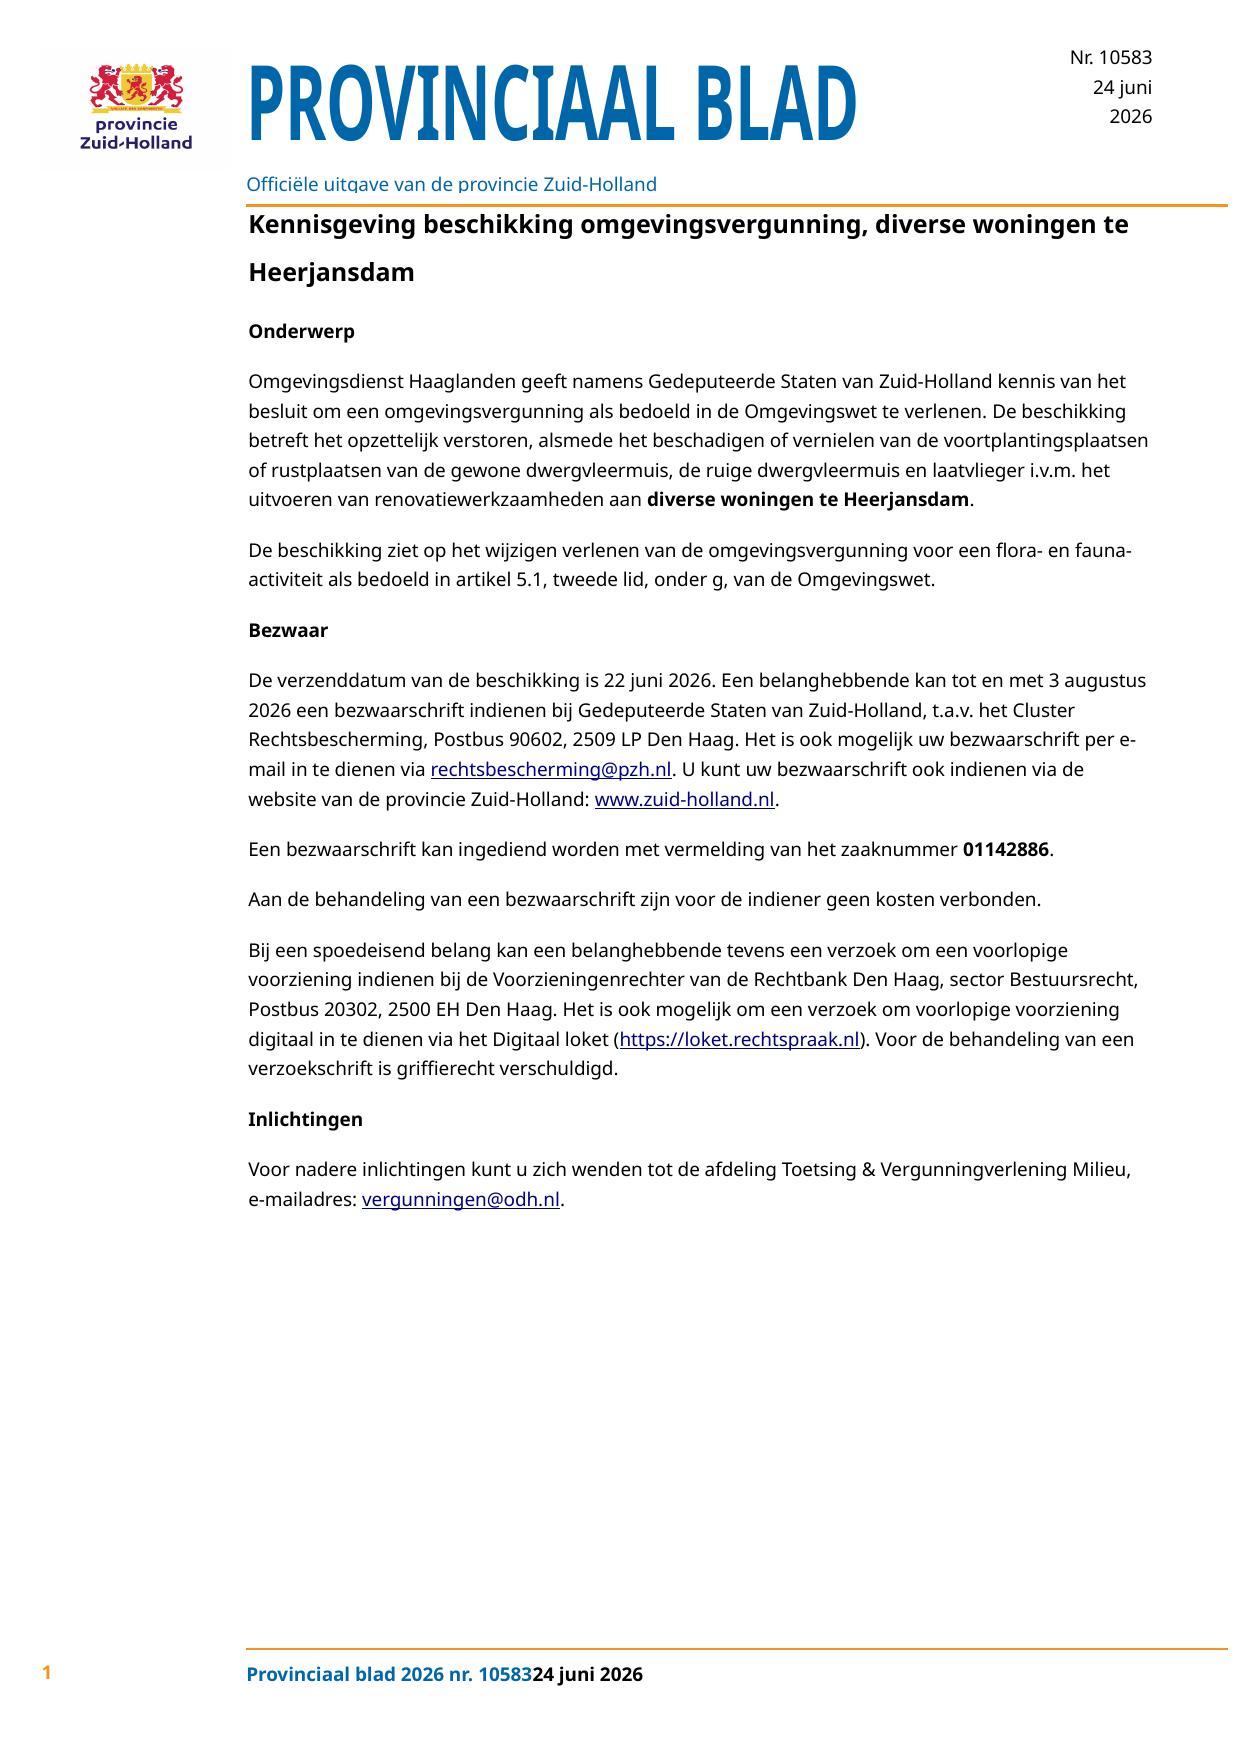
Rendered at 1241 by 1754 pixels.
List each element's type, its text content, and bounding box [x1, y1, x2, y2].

text De verzenddatum van de beschikking is 22 juni 2026. Een belanghebbende kan tot en met 3 augustus 2026 een bezwaarschrift indienen bij Gedeputeerde Staten van Zuid-Holland, t.a.v. het Cluster Rechtsbescherming, Postbus 90602, 2509 LP Den Haag. Het is ook mogelijk uw bezwaarschrift per e-mail in te dienen via rechtsbescherming@pzh.nl. U kunt uw bezwaarschrift ook indienen via de website van de provincie Zuid-Holland: www.zuid-holland.nl. [248, 667, 1152, 812]
text Onderwerp [248, 318, 1152, 344]
text De beschikking ziet op het wijzigen verlenen van de omgevingsvergunning voor een flora- en fauna-activiteit als bedoeld in artikel 5.1, tweede lid, onder g, van de Omgevingswet. [248, 537, 1152, 592]
text Kennisgeving beschikking omgevingsvergunning, diverse woningen te Heerjansdam [248, 207, 1152, 288]
text Omgevingsdienst Haaglanden geeft namens Gedeputeerde Staten van Zuid-Holland kennis van het besluit om een omgevingsvergunning als bedoeld in de Omgevingswet te verlenen. De beschikking betreft het opzettelijk verstoren, alsmede het beschadigen of vernielen van de voortplantingsplaatsen of rustplaatsen van de gewone dwergvleermuis, de ruige dwergvleermuis en laatvlieger i.v.m. het uitvoeren van renovatiewerkzaamheden aan diverse woningen te Heerjansdam. [248, 368, 1152, 512]
text Bezwaar [248, 617, 1152, 643]
picture [41, 47, 231, 172]
text Bij een spoedeisend belang kan een belanghebbende tevens een verzoek om een voorlopige voorziening indienen bij de Voorzieningenrechter van de Rechtbank Den Haag, sector Bestuursrecht, Postbus 20302, 2500 EH Den Haag. Het is ook mogelijk om een verzoek om voorlopige voorziening digitaal in te dienen via het Digitaal loket (https://loket.rechtspraak.nl). Voor de behandeling van een verzoekschrift is griffierecht verschuldigd. [248, 937, 1152, 1081]
text Een bezwaarschrift kan ingediend worden met vermelding van het zaaknummer 01142886. [248, 836, 1152, 862]
text Voor nadere inlichtingen kunt u zich wenden tot de afdeling Toetsing & Vergunningverlening Milieu, e-mailadres: vergunningen@odh.nl. [248, 1156, 1152, 1212]
text Inlichtingen [248, 1106, 1152, 1132]
text Aan de behandeling van een bezwaarschrift zijn voor de indiener geen kosten verbonden. [248, 887, 1152, 912]
